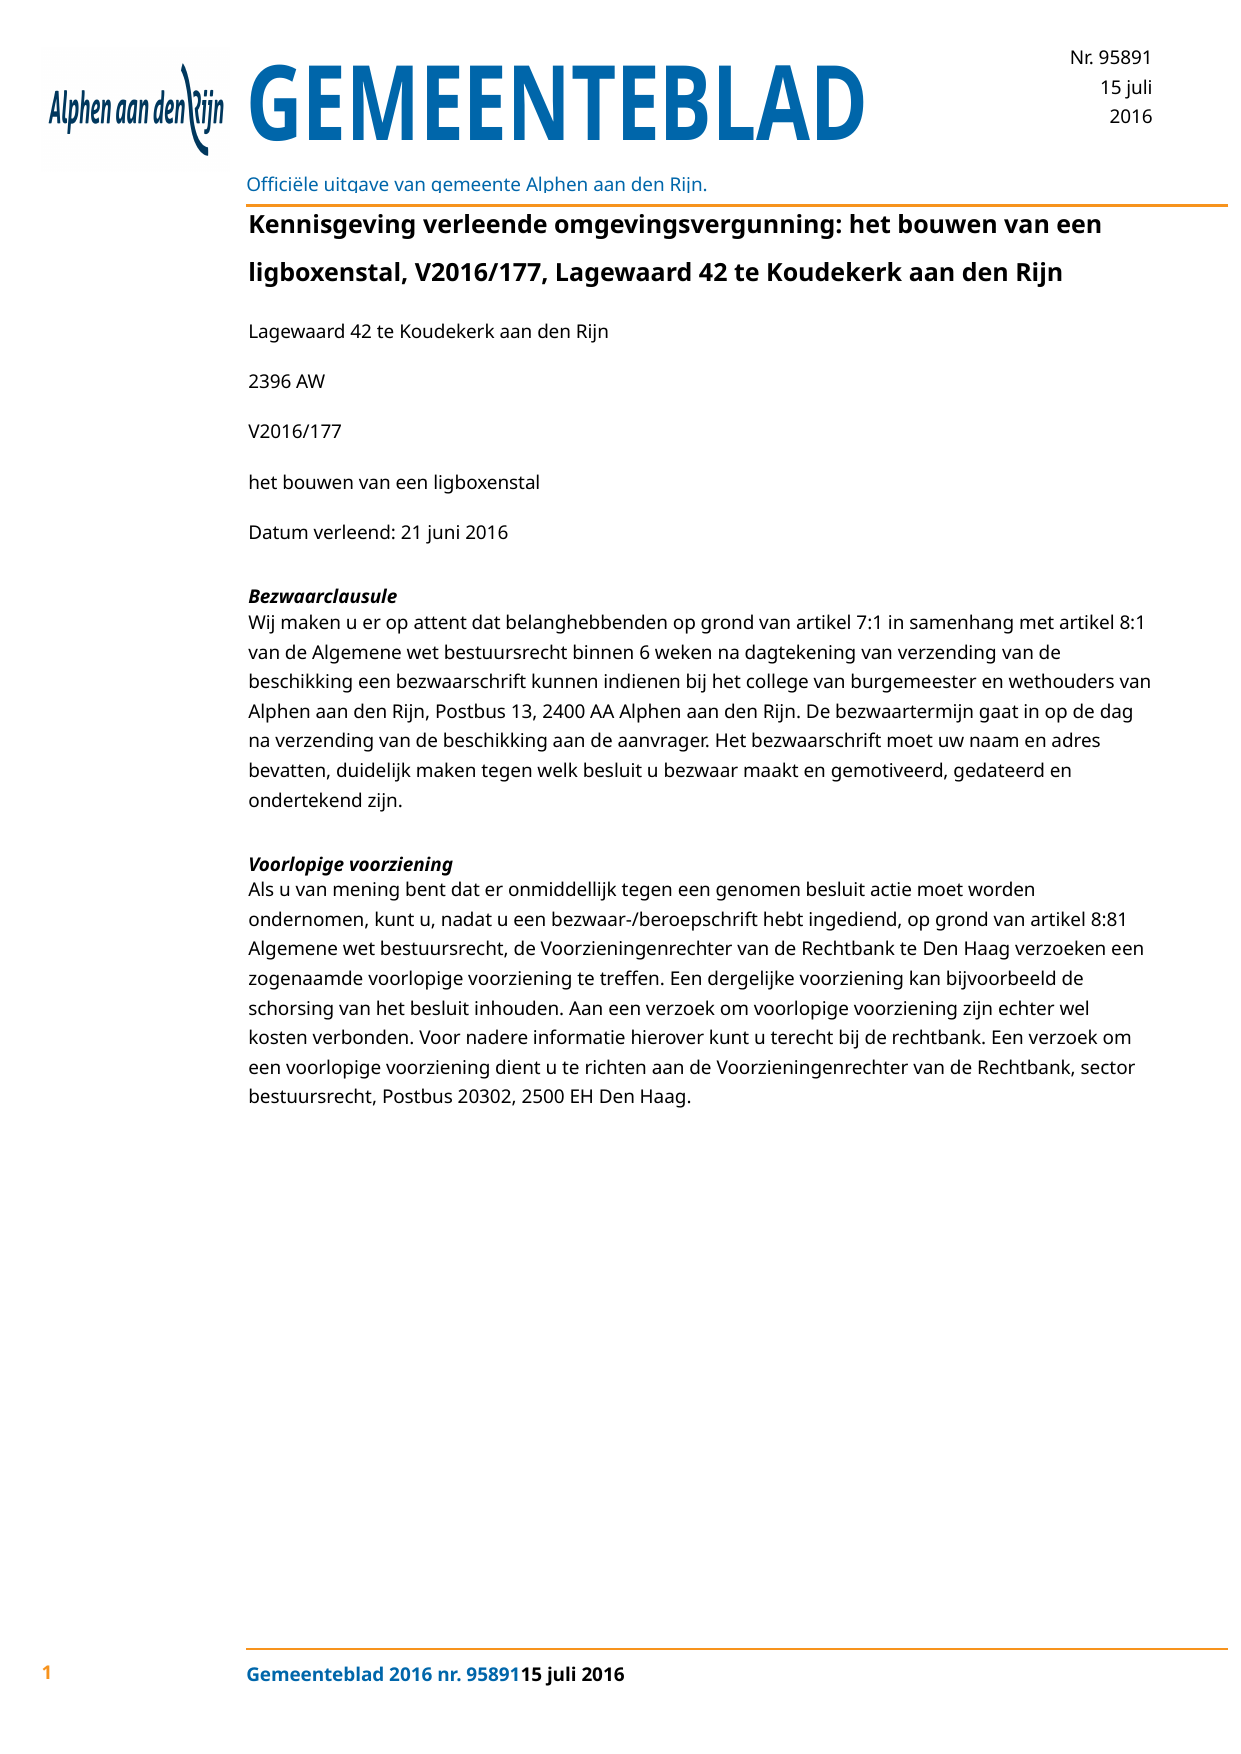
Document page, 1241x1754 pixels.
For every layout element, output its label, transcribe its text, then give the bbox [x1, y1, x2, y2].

text het bouwen van een ligboxenstal [248, 469, 1152, 495]
text Bezwaarclausule [248, 583, 1152, 609]
text Datum verleend: 21 juni 2016 [248, 519, 1152, 545]
text Wij maken u er op attent dat belanghebbenden op grond van artikel 7:1 in samenhang met artikel 8:1 van de Algemene wet bestuursrecht binnen 6 weken na dagtekening van verzending van de beschikking een bezwaarschrift kunnen indienen bij het college van burgemeester en wethouders van Alphen aan den Rijn, Postbus 13, 2400 AA Alphen aan den Rijn. De bezwaartermijn gaat in op de dag na verzending van de beschikking aan de aanvrager. Het bezwaarschrift moet uw naam en adres bevatten, duidelijk maken tegen welk besluit u bezwaar maakt en gemotiveerd, gedateerd en ondertekend zijn. [248, 609, 1152, 812]
text Kennisgeving verleende omgevingsvergunning: het bouwen van een ligboxenstal, V2016/177, Lagewaard 42 te Koudekerk aan den Rijn [248, 207, 1152, 288]
text Lagewaard 42 te Koudekerk aan den Rijn [248, 318, 1152, 344]
text Voorlopige voorziening [248, 851, 1152, 876]
text 2396 AW [248, 368, 1152, 394]
text Als u van mening bent dat er onmiddellijk tegen een genomen besluit actie moet worden ondernomen, kunt u, nadat u een bezwaar-/beroepschrift hebt ingediend, op grond van artikel 8:81 Algemene wet bestuursrecht, de Voorzieningenrechter van de Rechtbank te Den Haag verzoeken een zogenaamde voorlopige voorziening te treffen. Een dergelijke voorziening kan bijvoorbeeld de schorsing van het besluit inhouden. Aan een verzoek om voorlopige voorziening zijn echter wel kosten verbonden. Voor nadere informatie hierover kunt u terecht bij de rechtbank. Een verzoek om een voorlopige voorziening dient u te richten aan de Voorzieningenrechter van de Rechtbank, sector bestuursrecht, Postbus 20302, 2500 EH Den Haag. [248, 876, 1152, 1109]
picture [41, 47, 231, 172]
text V2016/177 [248, 419, 1152, 444]
